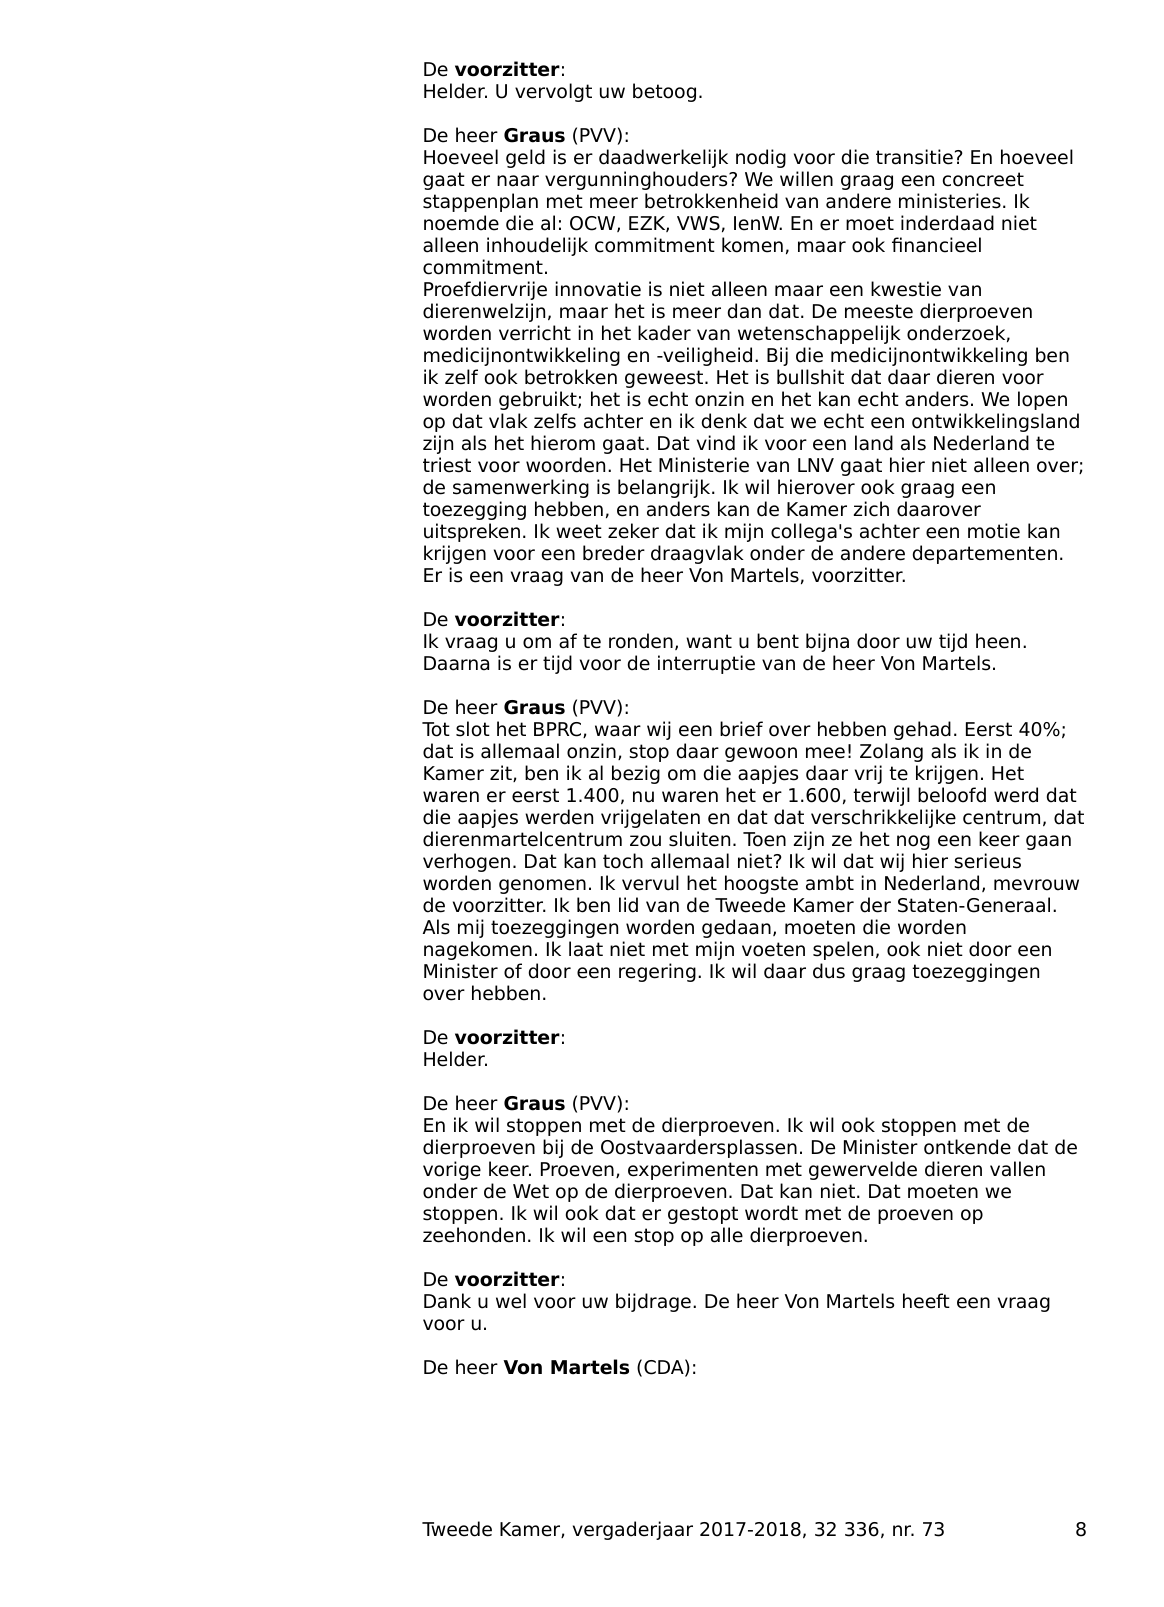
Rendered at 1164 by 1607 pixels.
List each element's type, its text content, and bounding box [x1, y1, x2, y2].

text Helder. U vervolgt uw betoog. [422, 81, 1087, 103]
text De heer Graus (PVV): [422, 1093, 1087, 1115]
text De voorzitter: [422, 1269, 1087, 1291]
text Tot slot het BPRC, waar wij een brief over hebben gehad. Eerst 40%; dat is allemaal onzin, stop daar gewoon mee! Zolang als ik in de Kamer zit, ben ik al bezig om die aapjes daar vrij te krijgen. Het waren er eerst 1.400, nu waren het er 1.600, terwijl beloofd werd dat die aapjes werden vrijgelaten en dat dat verschrikkelijke centrum, dat dierenmartelcentrum zou sluiten. Toen zijn ze het nog een keer gaan verhogen. Dat kan toch allemaal niet? Ik wil dat wij hier serieus worden genomen. Ik vervul het hoogste ambt in Nederland, mevrouw de voorzitter. Ik ben lid van de Tweede Kamer der Staten-Generaal. Als mij toezeggingen worden gedaan, moeten die worden nagekomen. Ik laat niet met mijn voeten spelen, ook niet door een Minister of door een regering. Ik wil daar dus graag toezeggingen over hebben. [422, 719, 1087, 1005]
text Ik vraag u om af te ronden, want u bent bijna door uw tijd heen. Daarna is er tijd voor de interruptie van de heer Von Martels. [422, 631, 1087, 675]
text Dank u wel voor uw bijdrage. De heer Von Martels heeft een vraag voor u. [422, 1291, 1087, 1335]
text Proefdiervrije innovatie is niet alleen maar een kwestie van dierenwelzijn, maar het is meer dan dat. De meeste dierproeven worden verricht in het kader van wetenschappelijk onderzoek, medicijnontwikkeling en -veiligheid. Bij die medicijnontwikkeling ben ik zelf ook betrokken geweest. Het is bullshit dat daar dieren voor worden gebruikt; het is echt onzin en het kan echt anders. We lopen op dat vlak zelfs achter en ik denk dat we echt een ontwikkelingsland zijn als het hierom gaat. Dat vind ik voor een land als Nederland te triest voor woorden. Het Ministerie van LNV gaat hier niet alleen over; de samenwerking is belangrijk. Ik wil hierover ook graag een toezegging hebben, en anders kan de Kamer zich daarover uitspreken. Ik weet zeker dat ik mijn collega's achter een motie kan krijgen voor een breder draagvlak onder de andere departementen. [422, 279, 1087, 565]
text De voorzitter: [422, 59, 1087, 81]
text Er is een vraag van de heer Von Martels, voorzitter. [422, 565, 1087, 587]
text Hoeveel geld is er daadwerkelijk nodig voor die transitie? En hoeveel gaat er naar vergunninghouders? We willen graag een concreet stappenplan met meer betrokkenheid van andere ministeries. Ik noemde die al: OCW, EZK, VWS, IenW. En er moet inderdaad niet alleen inhoudelijk commitment komen, maar ook financieel commitment. [422, 147, 1087, 279]
text De voorzitter: [422, 1027, 1087, 1049]
text De heer Von Martels (CDA): [422, 1357, 1087, 1379]
text En ik wil stoppen met de dierproeven. Ik wil ook stoppen met de dierproeven bij de Oostvaardersplassen. De Minister ontkende dat de vorige keer. Proeven, experimenten met gewervelde dieren vallen onder de Wet op de dierproeven. Dat kan niet. Dat moeten we stoppen. Ik wil ook dat er gestopt wordt met de proeven op zeehonden. Ik wil een stop op alle dierproeven. [422, 1115, 1087, 1247]
text Helder. [422, 1049, 1087, 1071]
text De voorzitter: [422, 609, 1087, 631]
text De heer Graus (PVV): [422, 125, 1087, 147]
text De heer Graus (PVV): [422, 697, 1087, 719]
